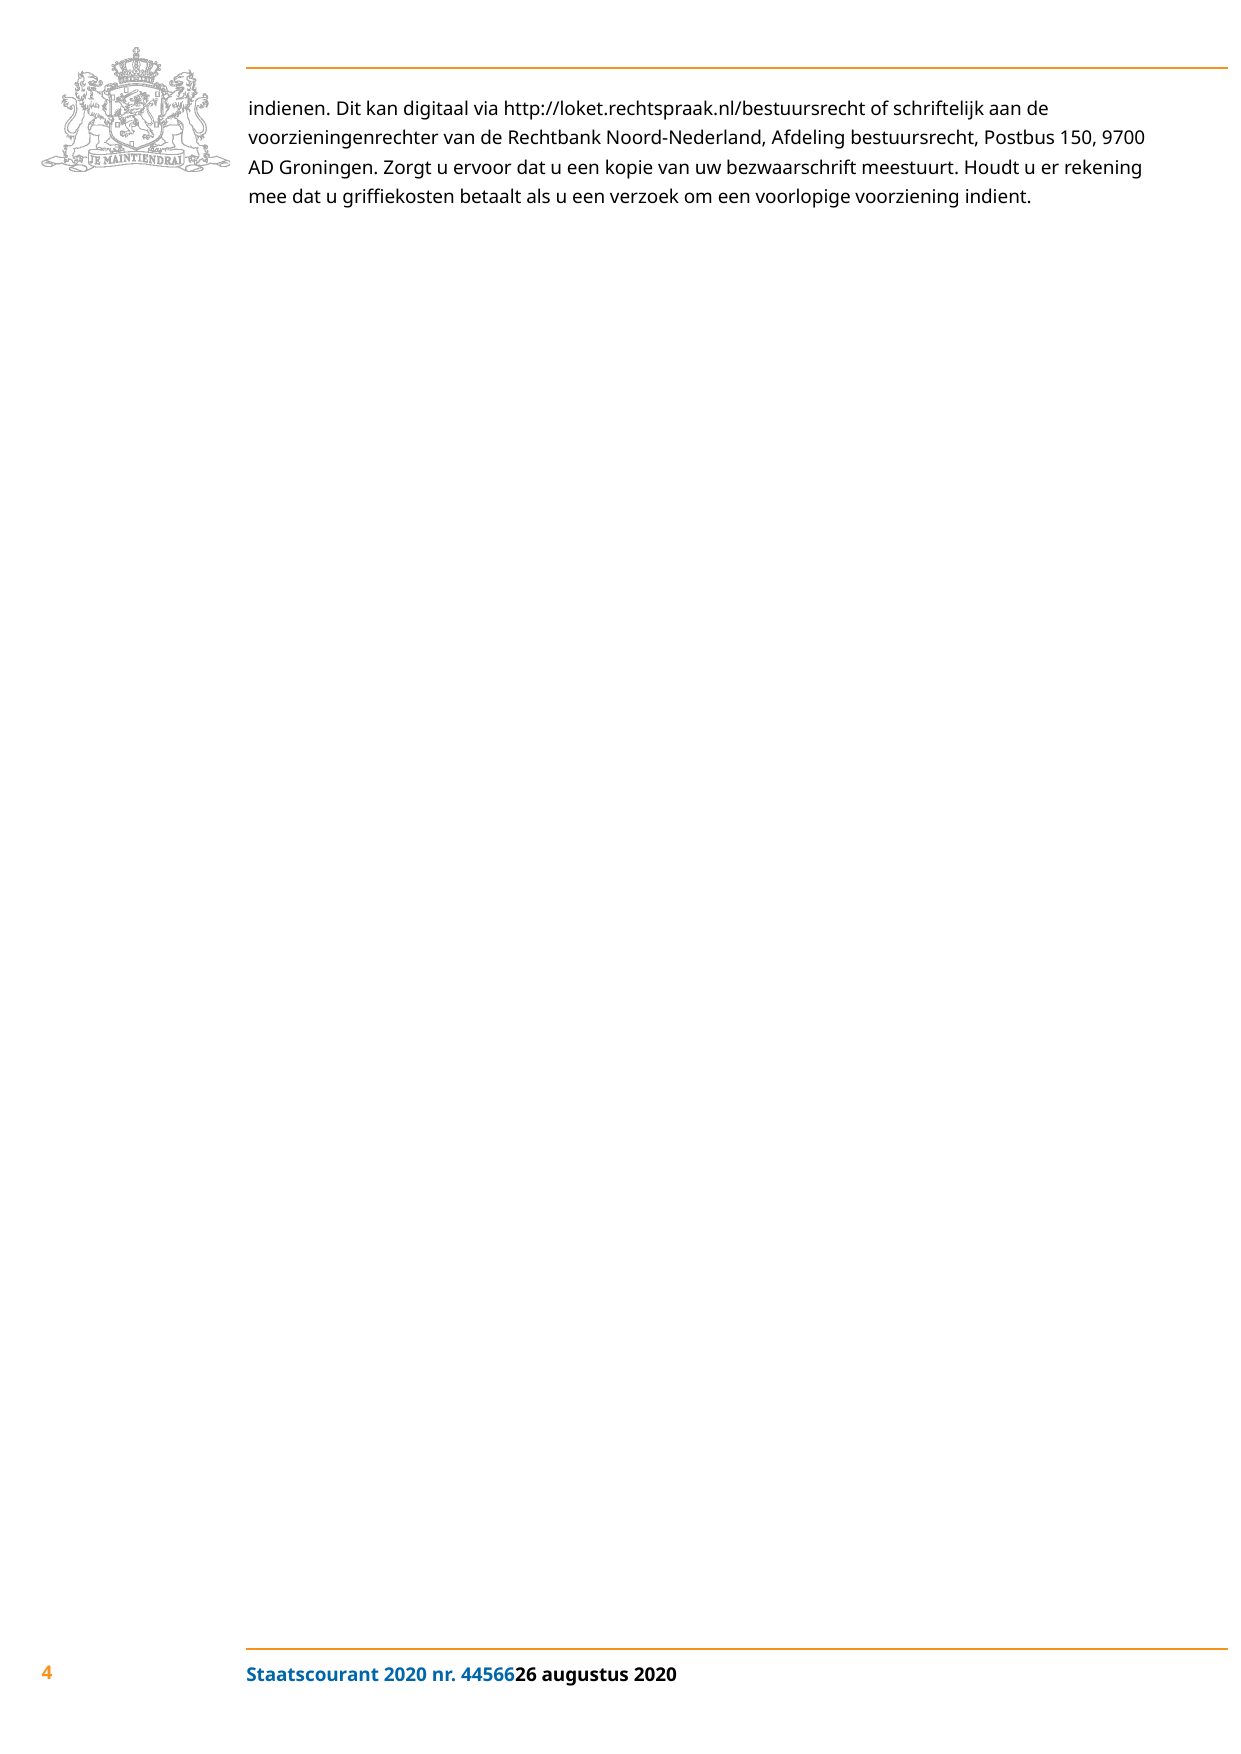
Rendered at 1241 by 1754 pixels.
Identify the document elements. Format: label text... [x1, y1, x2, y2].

picture [41, 47, 231, 172]
text indienen. Dit kan digitaal via http://loket.rechtspraak.nl/bestuursrecht of schriftelijk aan de voorzieningenrechter van de Rechtbank Noord-Nederland, Afdeling bestuursrecht, Postbus 150, 9700 AD Groningen. Zorgt u ervoor dat u een kopie van uw bezwaarschrift meestuurt. Houdt u er rekening mee dat u griffiekosten betaalt als u een verzoek om een voorlopige voorziening indient. [248, 95, 1152, 209]
